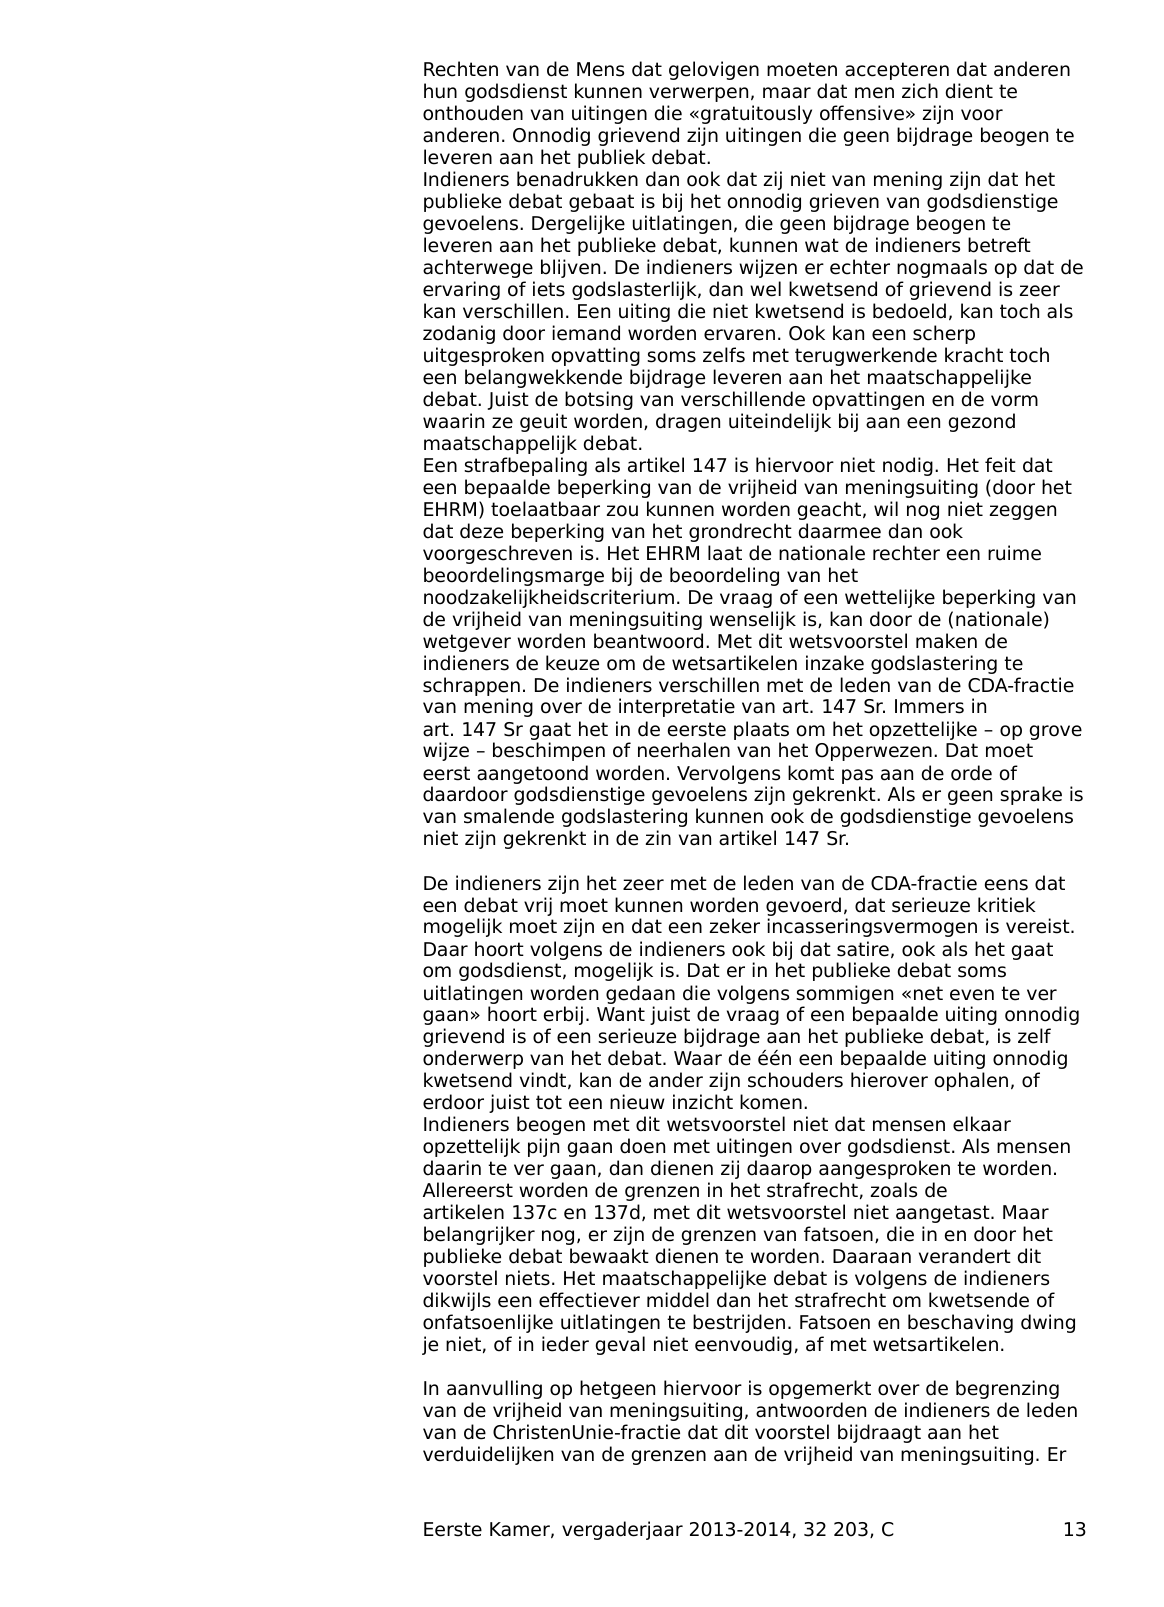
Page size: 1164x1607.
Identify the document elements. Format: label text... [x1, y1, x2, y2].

text In aanvulling op hetgeen hiervoor is opgemerkt over de begrenzing van de vrijheid van meningsuiting, antwoorden de indieners de leden van de ChristenUnie-fractie dat dit voorstel bijdraagt aan het verduidelijken van de grenzen aan de vrijheid van meningsuiting. Er [422, 1378, 1087, 1466]
text De indieners zijn het zeer met de leden van de CDA-fractie eens dat een debat vrij moet kunnen worden gevoerd, dat serieuze kritiek mogelijk moet zijn en dat een zeker incasseringsvermogen is vereist. Daar hoort volgens de indieners ook bij dat satire, ook als het gaat om godsdienst, mogelijk is. Dat er in het publieke debat soms uitlatingen worden gedaan die volgens sommigen «net even te ver gaan» hoort erbij. Want juist de vraag of een bepaalde uiting onnodig grievend is of een serieuze bijdrage aan het publieke debat, is zelf onderwerp van het debat. Waar de één een bepaalde uiting onnodig kwetsend vindt, kan de ander zijn schouders hierover ophalen, of erdoor juist tot een nieuw inzicht komen. [422, 872, 1087, 1114]
text Een strafbepaling als artikel 147 is hiervoor niet nodig. Het feit dat een bepaalde beperking van de vrijheid van meningsuiting (door het EHRM) toelaatbaar zou kunnen worden geacht, wil nog niet zeggen dat deze beperking van het grondrecht daarmee dan ook voorgeschreven is. Het EHRM laat de nationale rechter een ruime beoordelingsmarge bij de beoordeling van het noodzakelijkheidscriterium. De vraag of een wettelijke beperking van de vrijheid van meningsuiting wenselijk is, kan door de (nationale) wetgever worden beantwoord. Met dit wetsvoorstel maken de indieners de keuze om de wetsartikelen inzake godslastering te schrappen. De indieners verschillen met de leden van de CDA-fractie van mening over de interpretatie van art. 147 Sr. Immers in art. 147 Sr gaat het in de eerste plaats om het opzettelijke – op grove wijze – beschimpen of neerhalen van het Opperwezen. Dat moet eerst aangetoond worden. Vervolgens komt pas aan de orde of daardoor godsdienstige gevoelens zijn gekrenkt. Als er geen sprake is van smalende godslastering kunnen ook de godsdienstige gevoelens niet zijn gekrenkt in de zin van artikel 147 Sr. [422, 455, 1087, 850]
text Rechten van de Mens dat gelovigen moeten accepteren dat anderen hun godsdienst kunnen verwerpen, maar dat men zich dient te onthouden van uitingen die «gratuitously offensive» zijn voor anderen. Onnodig grievend zijn uitingen die geen bijdrage beogen te leveren aan het publiek debat. [422, 59, 1087, 169]
text Indieners benadrukken dan ook dat zij niet van mening zijn dat het publieke debat gebaat is bij het onnodig grieven van godsdienstige gevoelens. Dergelijke uitlatingen, die geen bijdrage beogen te leveren aan het publieke debat, kunnen wat de indieners betreft achterwege blijven. De indieners wijzen er echter nogmaals op dat de ervaring of iets godslasterlijk, dan wel kwetsend of grievend is zeer kan verschillen. Een uiting die niet kwetsend is bedoeld, kan toch als zodanig door iemand worden ervaren. Ook kan een scherp uitgesproken opvatting soms zelfs met terugwerkende kracht toch een belangwekkende bijdrage leveren aan het maatschappelijke debat. Juist de botsing van verschillende opvattingen en de vorm waarin ze geuit worden, dragen uiteindelijk bij aan een gezond maatschappelijk debat. [422, 169, 1087, 455]
text Indieners beogen met dit wetsvoorstel niet dat mensen elkaar opzettelijk pijn gaan doen met uitingen over godsdienst. Als mensen daarin te ver gaan, dan dienen zij daarop aangesproken te worden. Allereerst worden de grenzen in het strafrecht, zoals de artikelen 137c en 137d, met dit wetsvoorstel niet aangetast. Maar belangrijker nog, er zijn de grenzen van fatsoen, die in en door het publieke debat bewaakt dienen te worden. Daaraan verandert dit voorstel niets. Het maatschappelijke debat is volgens de indieners dikwijls een effectiever middel dan het strafrecht om kwetsende of onfatsoenlijke uitlatingen te bestrijden. Fatsoen en beschaving dwing je niet, of in ieder geval niet eenvoudig, af met wetsartikelen. [422, 1114, 1087, 1356]
